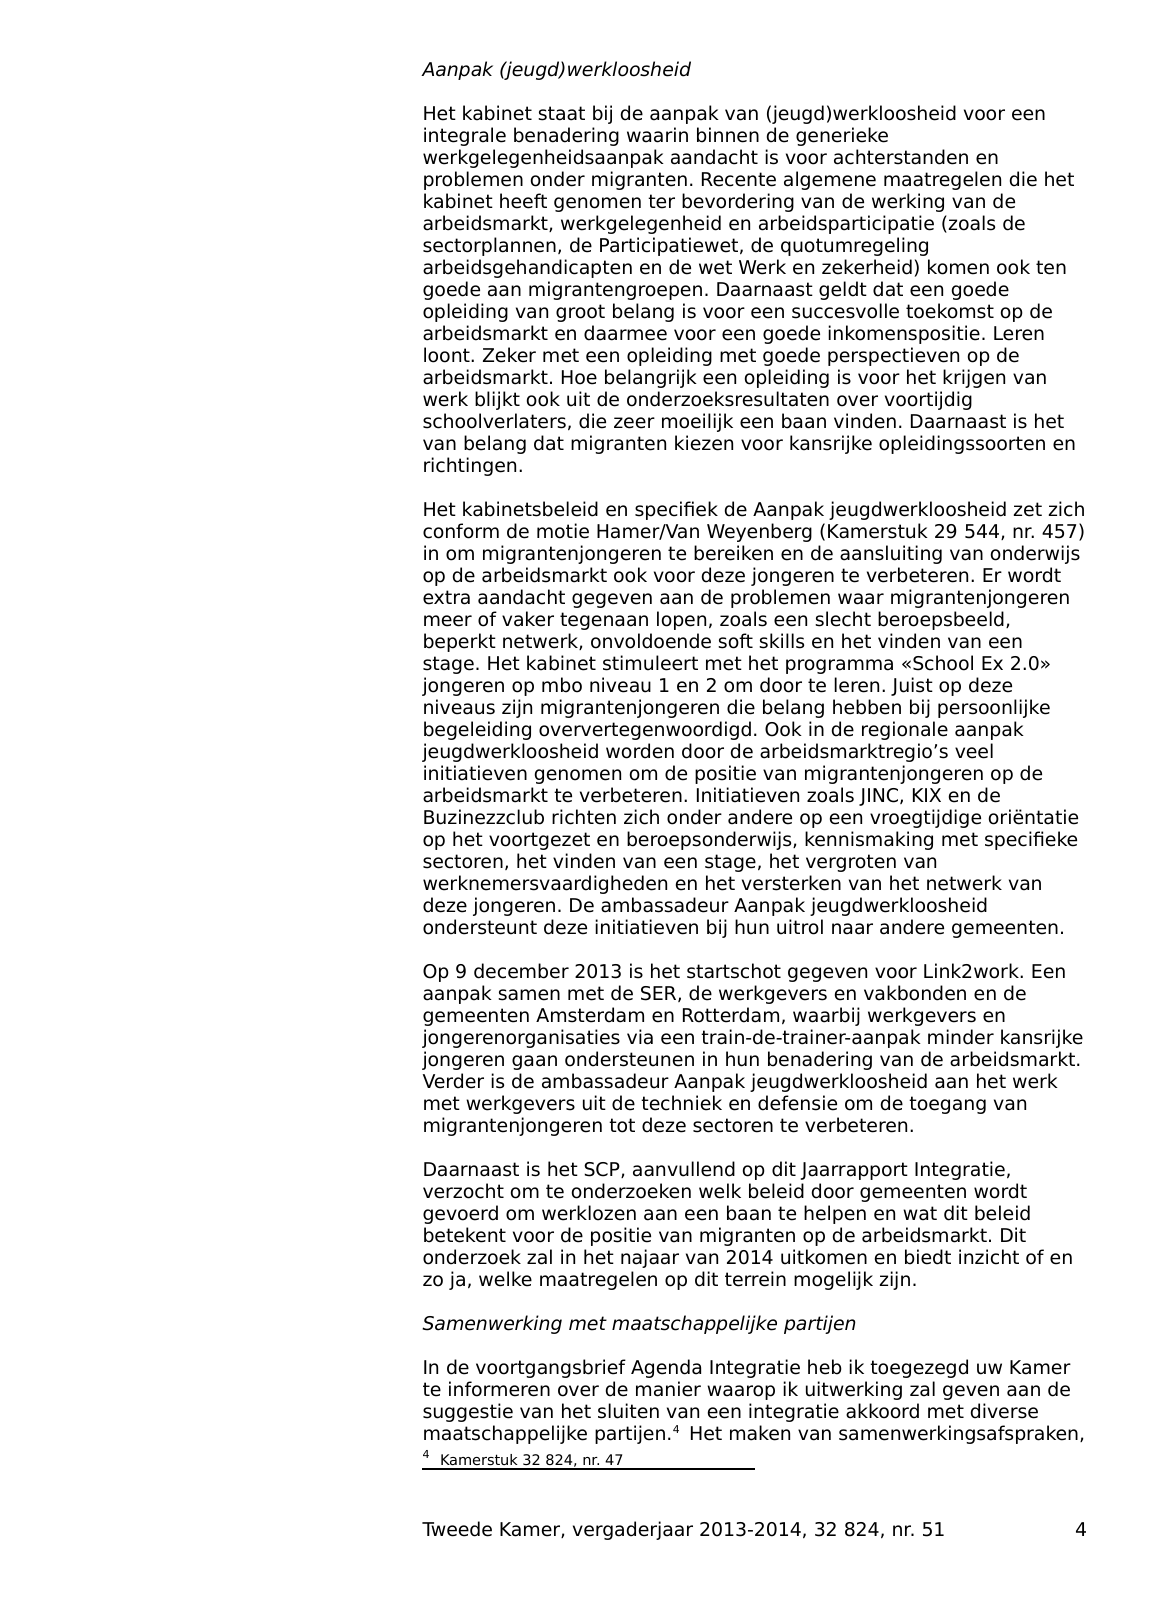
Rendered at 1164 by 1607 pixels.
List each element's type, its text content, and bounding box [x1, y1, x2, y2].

text In de voortgangsbrief Agenda Integratie heb ik toegezegd uw Kamer te informeren over de manier waarop ik uitwerking zal geven aan de suggestie van het sluiten van een integratie akkoord met diverse maatschappelijke partijen. Het maken van samenwerkingsafspraken, [422, 1357, 1087, 1445]
text Het kabinet staat bij de aanpak van (jeugd)werkloosheid voor een integrale benadering waarin binnen de generieke werkgelegenheidsaanpak aandacht is voor achterstanden en problemen onder migranten. Recente algemene maatregelen die het kabinet heeft genomen ter bevordering van de werking van de arbeidsmarkt, werkgelegenheid en arbeidsparticipatie (zoals de sectorplannen, de Participatiewet, de quotumregeling arbeidsgehandicapten en de wet Werk en zekerheid) komen ook ten goede aan migrantengroepen. Daarnaast geldt dat een goede opleiding van groot belang is voor een succesvolle toekomst op de arbeidsmarkt en daarmee voor een goede inkomenspositie. Leren loont. Zeker met een opleiding met goede perspectieven op de arbeidsmarkt. Hoe belangrijk een opleiding is voor het krijgen van werk blijkt ook uit de onderzoeksresultaten over voortijdig schoolverlaters, die zeer moeilijk een baan vinden. Daarnaast is het van belang dat migranten kiezen voor kansrijke opleidingssoorten en richtingen. [422, 103, 1087, 477]
subtitle Aanpak (jeugd)werkloosheid [422, 59, 1087, 81]
text Het kabinetsbeleid en specifiek de Aanpak jeugdwerkloosheid zet zich conform de motie Hamer/Van Weyenberg (Kamerstuk 29 544, nr. 457) in om migrantenjongeren te bereiken en de aansluiting van onderwijs op de arbeidsmarkt ook voor deze jongeren te verbeteren. Er wordt extra aandacht gegeven aan de problemen waar migrantenjongeren meer of vaker tegenaan lopen, zoals een slecht beroepsbeeld, beperkt netwerk, onvoldoende soft skills en het vinden van een stage. Het kabinet stimuleert met het programma «School Ex 2.0» jongeren op mbo niveau 1 en 2 om door te leren. Juist op deze niveaus zijn migrantenjongeren die belang hebben bij persoonlijke begeleiding oververtegenwoordigd. Ook in de regionale aanpak jeugdwerkloosheid worden door de arbeidsmarktregio’s veel initiatieven genomen om de positie van migrantenjongeren op de arbeidsmarkt te verbeteren. Initiatieven zoals JINC, KIX en de Buzinezzclub richten zich onder andere op een vroegtijdige oriëntatie op het voortgezet en beroepsonderwijs, kennismaking met specifieke sectoren, het vinden van een stage, het vergroten van werknemersvaardigheden en het versterken van het netwerk van deze jongeren. De ambassadeur Aanpak jeugdwerkloosheid ondersteunt deze initiatieven bij hun uitrol naar andere gemeenten. [422, 499, 1087, 939]
text Kamerstuk 32 824, nr. 47 [422, 1448, 1087, 1470]
text Op 9 december 2013 is het startschot gegeven voor Link2work. Een aanpak samen met de SER, de werkgevers en vakbonden en de gemeenten Amsterdam en Rotterdam, waarbij werkgevers en jongerenorganisaties via een train-de-trainer-aanpak minder kansrijke jongeren gaan ondersteunen in hun benadering van de arbeidsmarkt. Verder is de ambassadeur Aanpak jeugdwerkloosheid aan het werk met werkgevers uit de techniek en defensie om de toegang van migrantenjongeren tot deze sectoren te verbeteren. [422, 961, 1087, 1137]
subtitle Samenwerking met maatschappelijke partijen [422, 1313, 1087, 1335]
text Daarnaast is het SCP, aanvullend op dit Jaarrapport Integratie, verzocht om te onderzoeken welk beleid door gemeenten wordt gevoerd om werklozen aan een baan te helpen en wat dit beleid betekent voor de positie van migranten op de arbeidsmarkt. Dit onderzoek zal in het najaar van 2014 uitkomen en biedt inzicht of en zo ja, welke maatregelen op dit terrein mogelijk zijn. [422, 1159, 1087, 1291]
